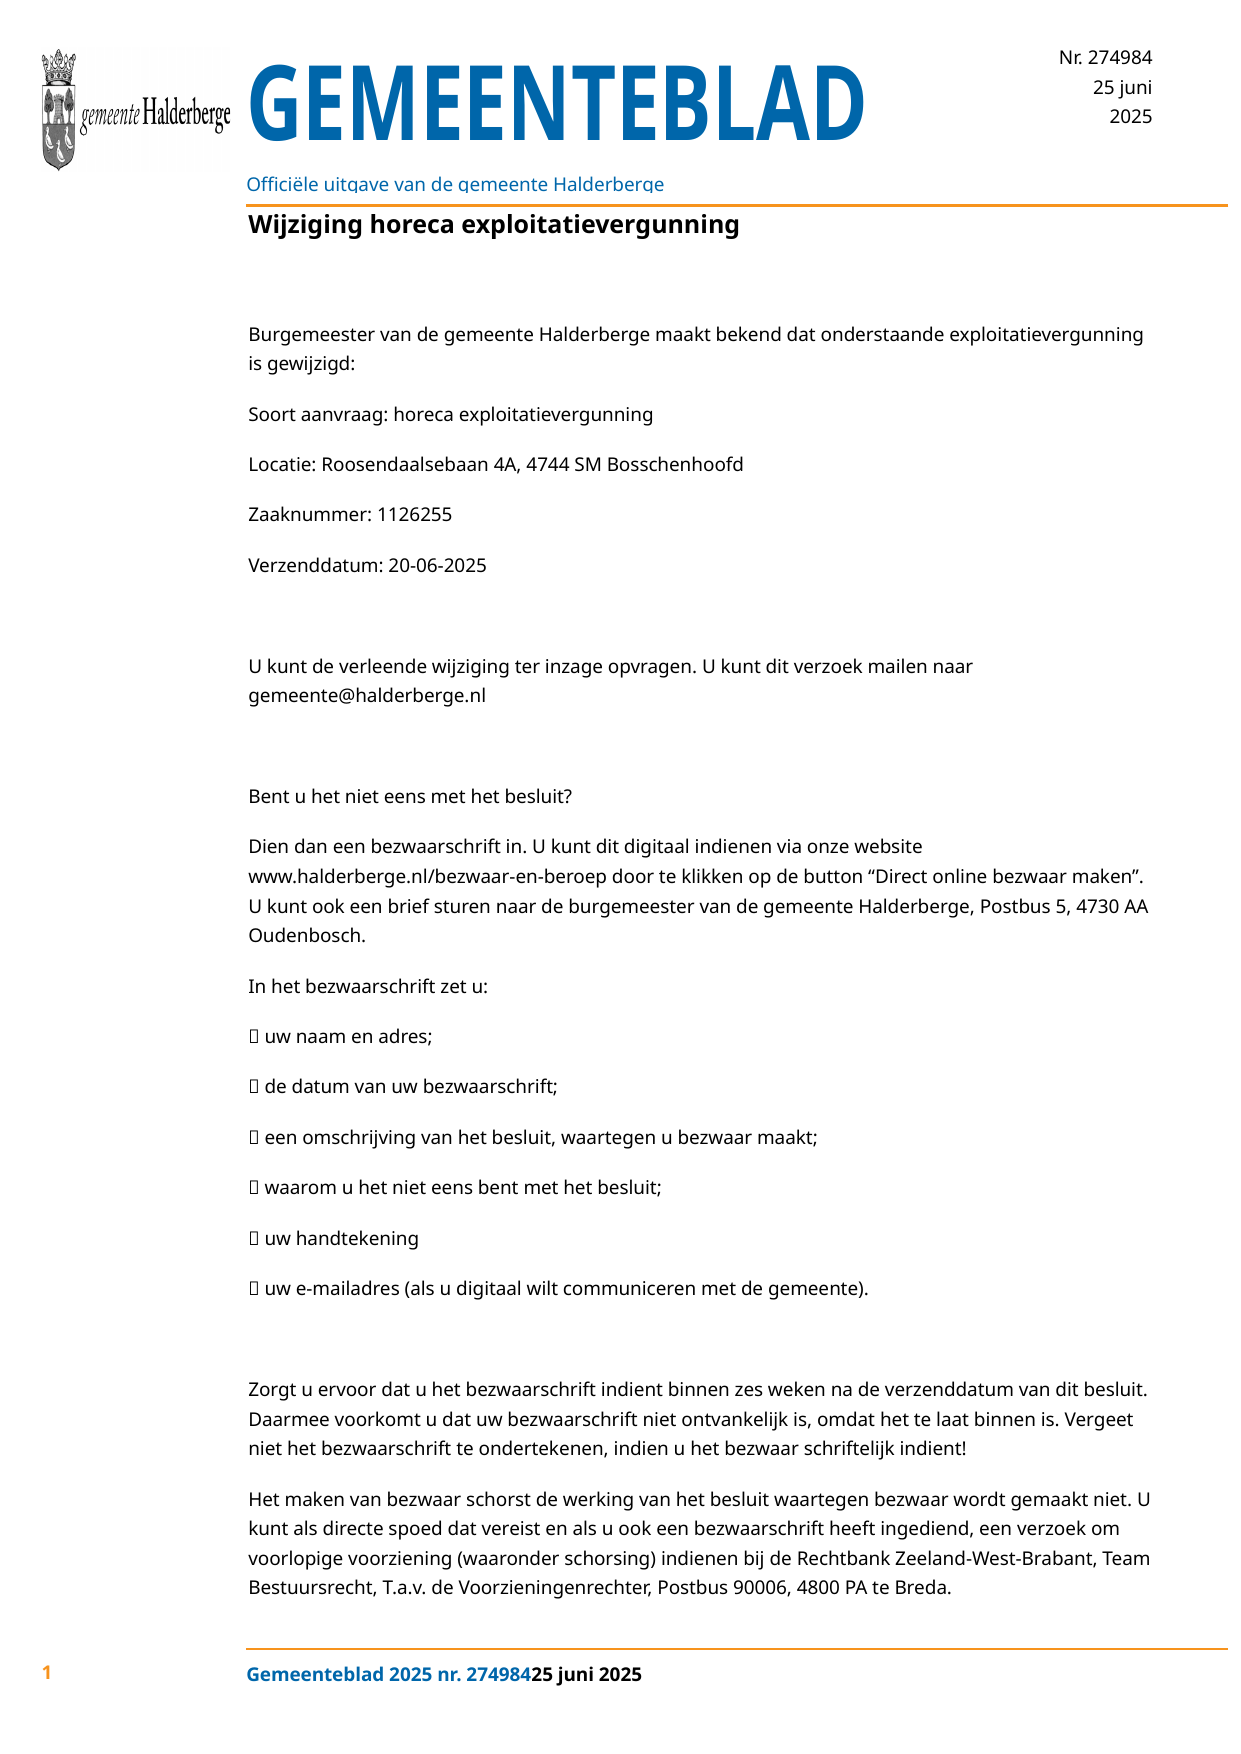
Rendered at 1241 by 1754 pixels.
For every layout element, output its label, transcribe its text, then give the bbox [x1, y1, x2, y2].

text Dien dan een bezwaarschrift in. U kunt dit digitaal indienen via onze website www.halderberge.nl/bezwaar-en-beroep door te klikken op de button “Direct online bezwaar maken”. U kunt ook een brief sturen naar de burgemeester van de gemeente Halderberge, Postbus 5, 4730 AA Oudenbosch. [248, 834, 1152, 948]
text Zaaknummer: 1126255 [248, 502, 1152, 527]
text Soort aanvraag: horeca exploitatievergunning [248, 401, 1152, 426]
picture [41, 47, 231, 172]
text  de datum van uw bezwaarschrift; [248, 1074, 1152, 1099]
text U kunt de verleende wijziging ter inzage opvragen. U kunt dit verzoek mailen naar gemeente@halderberge.nl [248, 653, 1152, 708]
text Bent u het niet eens met het besluit? [248, 783, 1152, 809]
text  een omschrijving van het besluit, waartegen u bezwaar maakt; [248, 1124, 1152, 1150]
text  uw e-mailadres (als u digitaal wilt communiceren met de gemeente). [248, 1275, 1152, 1301]
text In het bezwaarschrift zet u: [248, 973, 1152, 998]
text  uw handtekening [248, 1225, 1152, 1251]
text Burgemeester van de gemeente Halderberge maakt bekend dat onderstaande exploitatievergunning is gewijzigd: [248, 321, 1152, 376]
text Het maken van bezwaar schorst de werking van het besluit waartegen bezwaar wordt gemaakt niet. U kunt als directe spoed dat vereist en als u ook een bezwaarschrift heeft ingediend, een verzoek om voorlopige voorziening (waaronder schorsing) indienen bij de Rechtbank Zeeland-West-Brabant, Team Bestuursrecht, T.a.v. de Voorzieningenrechter, Postbus 90006, 4800 PA te Breda. [248, 1486, 1152, 1600]
text Locatie: Roosendaalsebaan 4A, 4744 SM Bosschenhoofd [248, 451, 1152, 477]
text Verzenddatum: 20-06-2025 [248, 552, 1152, 578]
text  uw naam en adres; [248, 1023, 1152, 1049]
text Wijziging horeca exploitatievergunning [248, 207, 1152, 241]
text Zorgt u ervoor dat u het bezwaarschrift indient binnen zes weken na de verzenddatum van dit besluit. Daarmee voorkomt u dat uw bezwaarschrift niet ontvankelijk is, omdat het te laat binnen is. Vergeet niet het bezwaarschrift te ondertekenen, indien u het bezwaar schriftelijk indient! [248, 1376, 1152, 1461]
text  waarom u het niet eens bent met het besluit; [248, 1174, 1152, 1200]
